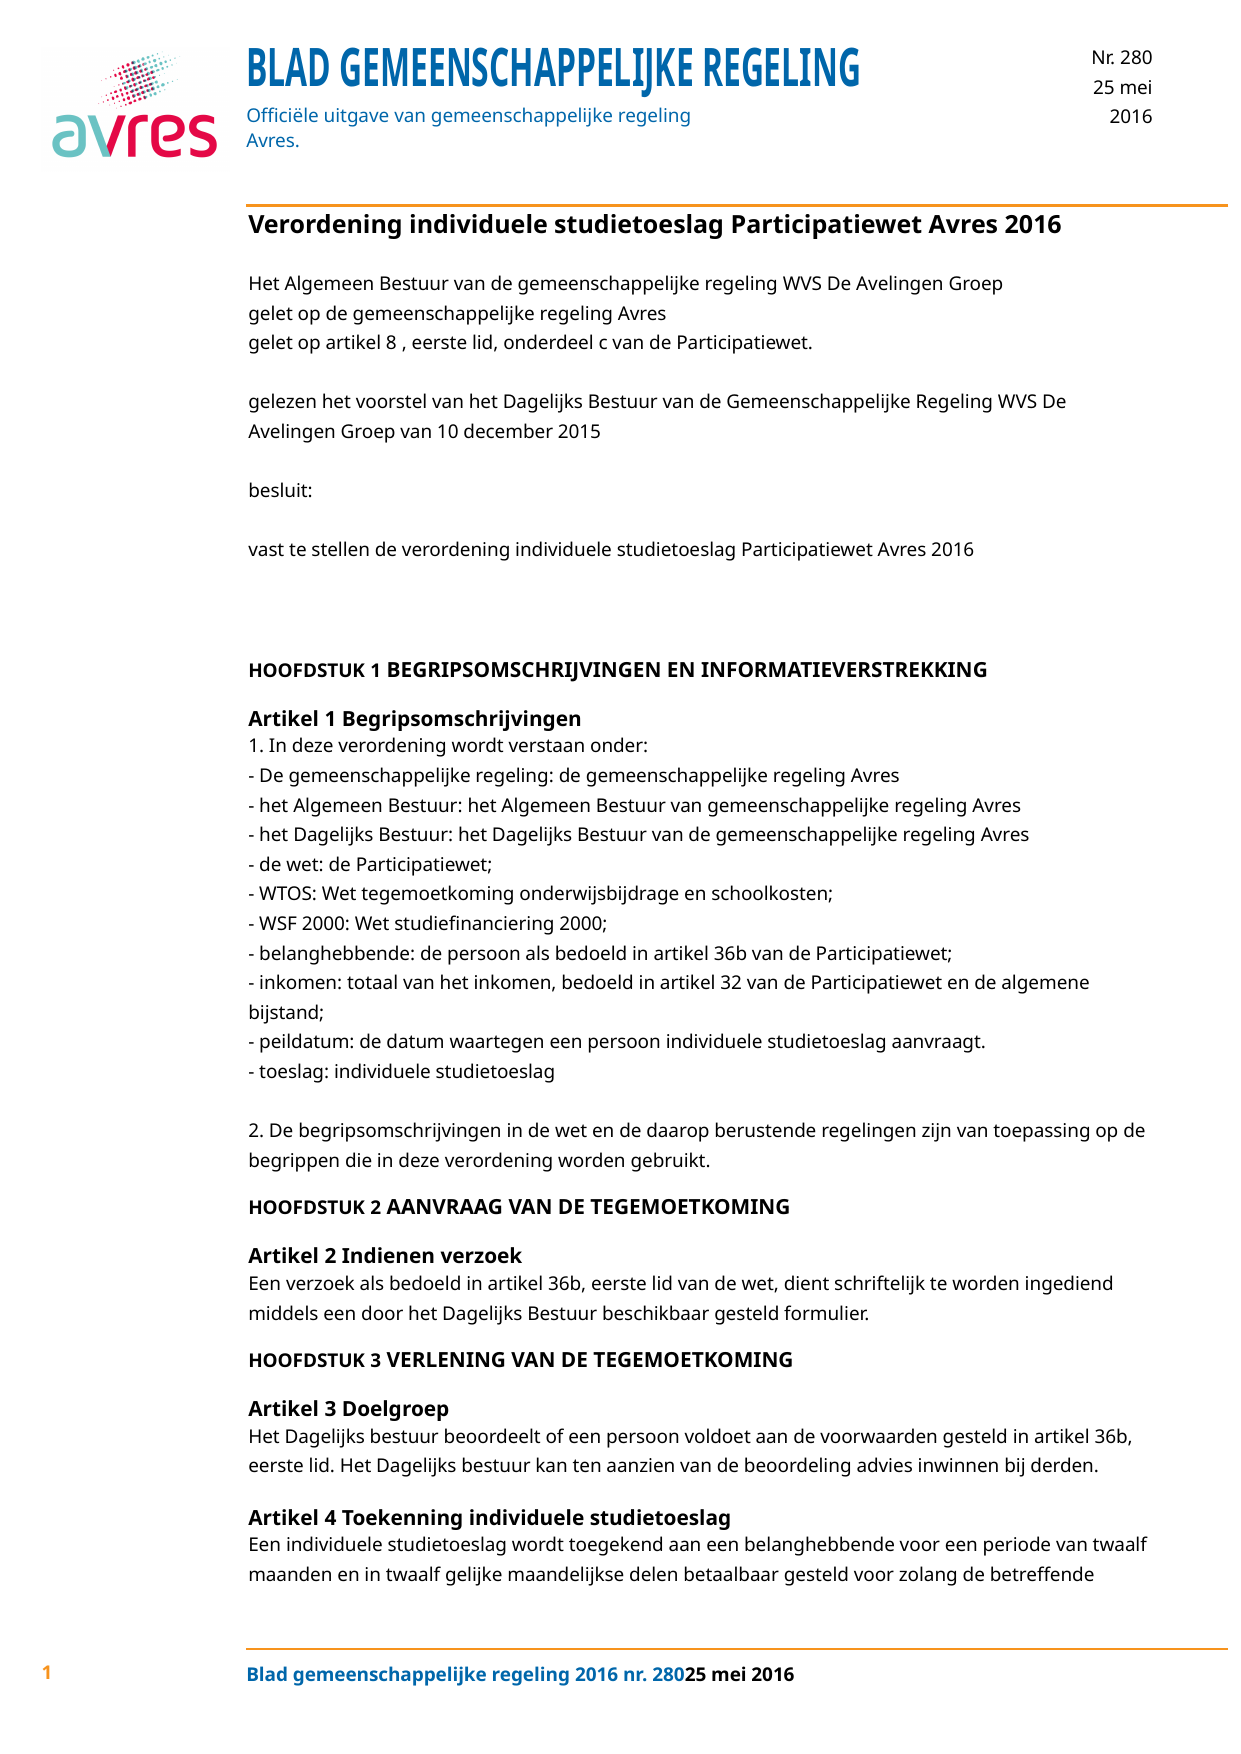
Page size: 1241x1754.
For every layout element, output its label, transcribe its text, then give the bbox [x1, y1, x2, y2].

text Artikel 3 Doelgroep [248, 1394, 1152, 1423]
text HOOFDSTUK 2 AANVRAAG VAN DE TEGEMOETKOMING [248, 1192, 1152, 1221]
text HOOFDSTUK 3 VERLENING VAN DE TEGEMOETKOMING [248, 1345, 1152, 1374]
text - WTOS: Wet tegemoetkoming onderwijsbijdrage en schoolkosten; [248, 881, 1152, 906]
text - het Algemeen Bestuur: het Algemeen Bestuur van gemeenschappelijke regeling Avres [248, 792, 1152, 817]
text - de wet: de Participatiewet; [248, 851, 1152, 877]
text gelet op artikel 8 , eerste lid, onderdeel c van de Participatiewet. [248, 329, 1152, 355]
text Een verzoek als bedoeld in artikel 36b, eerste lid van de wet, dient schriftelijk te worden ingediend middels een door het Dagelijks Bestuur beschikbaar gesteld formulier. [248, 1270, 1152, 1325]
text Het Dagelijks bestuur beoordeelt of een persoon voldoet aan de voorwaarden gesteld in artikel 36b, eerste lid. Het Dagelijks bestuur kan ten aanzien van de beoordeling advies inwinnen bij derden. [248, 1423, 1152, 1478]
text - WSF 2000: Wet studiefinanciering 2000; [248, 910, 1152, 936]
text - het Dagelijks Bestuur: het Dagelijks Bestuur van de gemeenschappelijke regeling Avres [248, 821, 1152, 847]
text gelezen het voorstel van het Dagelijks Bestuur van de Gemeenschappelijke Regeling WVS De Avelingen Groep van 10 december 2015 [248, 389, 1152, 444]
text Artikel 4 Toekenning individuele studietoeslag [248, 1503, 1152, 1531]
text - inkomen: totaal van het inkomen, bedoeld in artikel 32 van de Participatiewet en de algemene bijstand; [248, 969, 1152, 1024]
text Artikel 2 Indienen verzoek [248, 1242, 1152, 1270]
text vast te stellen de verordening individuele studietoeslag Participatiewet Avres 2016 [248, 537, 1152, 562]
text - peildatum: de datum waartegen een persoon individuele studietoeslag aanvraagt. [248, 1028, 1152, 1054]
text gelet op de gemeenschappelijke regeling Avres [248, 300, 1152, 326]
picture [41, 47, 231, 172]
text - toeslag: individuele studietoeslag [248, 1058, 1152, 1084]
text Een individuele studietoeslag wordt toegekend aan een belanghebbende voor een periode van twaalf maanden en in twaalf gelijke maandelijkse delen betaalbaar gesteld voor zolang de betreffende [248, 1531, 1152, 1587]
text 1. In deze verordening wordt verstaan onder: [248, 733, 1152, 758]
text 2. De begripsomschrijvingen in de wet en de daarop berustende regelingen zijn van toepassing op de begrippen die in deze verordening worden gebruikt. [248, 1117, 1152, 1172]
text Verordening individuele studietoeslag Participatiewet Avres 2016 [248, 207, 1152, 241]
text Artikel 1 Begripsomschrijvingen [248, 704, 1152, 733]
text besluit: [248, 477, 1152, 503]
text - De gemeenschappelijke regeling: de gemeenschappelijke regeling Avres [248, 762, 1152, 788]
text Het Algemeen Bestuur van de gemeenschappelijke regeling WVS De Avelingen Groep [248, 270, 1152, 296]
text HOOFDSTUK 1 BEGRIPSOMSCHRIJVINGEN EN INFORMATIEVERSTREKKING [248, 655, 1152, 683]
text - belanghebbende: de persoon als bedoeld in artikel 36b van de Participatiewet; [248, 940, 1152, 965]
